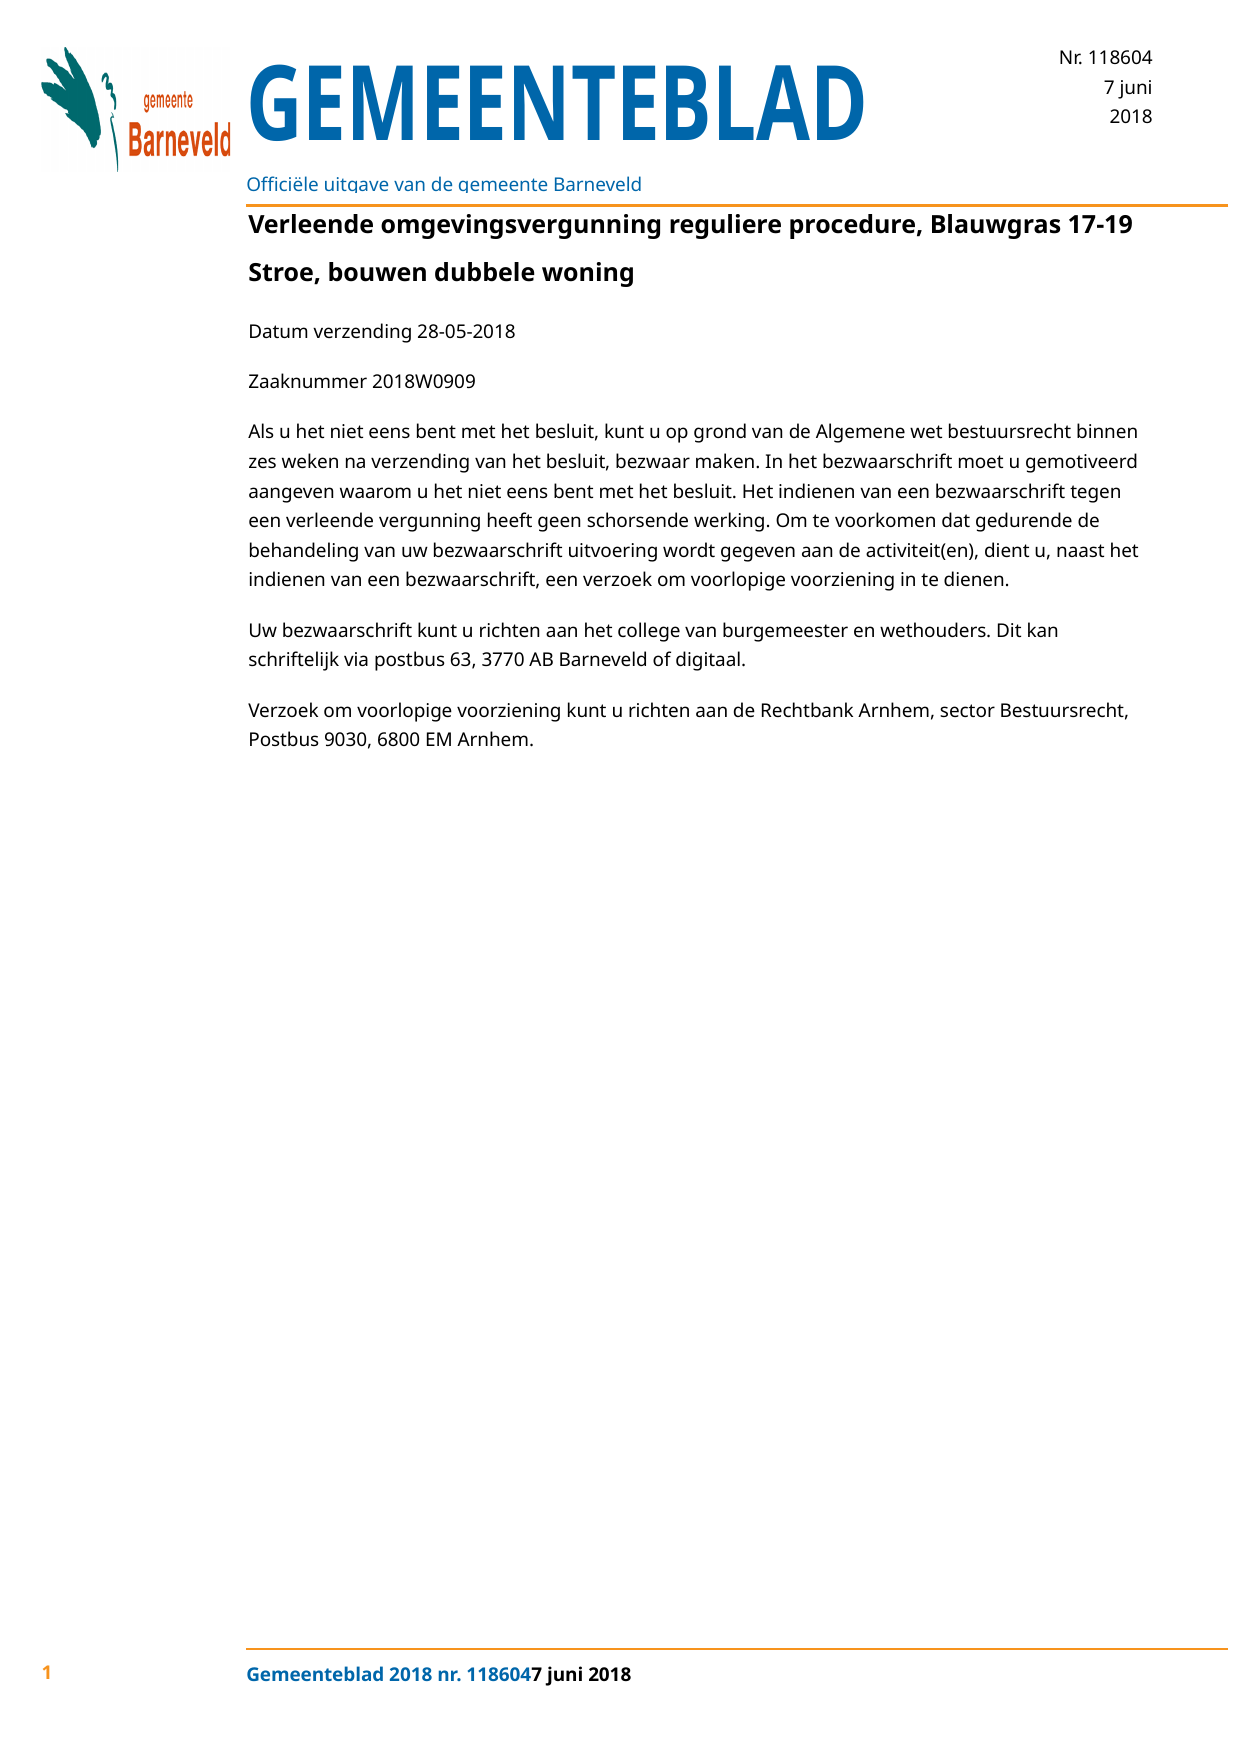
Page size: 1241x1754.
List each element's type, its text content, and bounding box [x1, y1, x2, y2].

picture [41, 47, 231, 172]
text Verzoek om voorlopige voorziening kunt u richten aan de Rechtbank Arnhem, sector Bestuursrecht, Postbus 9030, 6800 EM Arnhem. [248, 697, 1152, 752]
text Verleende omgevingsvergunning reguliere procedure, Blauwgras 17-19 Stroe, bouwen dubbele woning [248, 207, 1152, 288]
text Zaaknummer 2018W0909 [248, 368, 1152, 394]
text Uw bezwaarschrift kunt u richten aan het college van burgemeester en wethouders. Dit kan schriftelijk via postbus 63, 3770 AB Barneveld of digitaal. [248, 617, 1152, 672]
text Als u het niet eens bent met het besluit, kunt u op grond van de Algemene wet bestuursrecht binnen zes weken na verzending van het besluit, bezwaar maken. In het bezwaarschrift moet u gemotiveerd aangeven waarom u het niet eens bent met het besluit. Het indienen van een bezwaarschrift tegen een verleende vergunning heeft geen schorsende werking. Om te voorkomen dat gedurende de behandeling van uw bezwaarschrift uitvoering wordt gegeven aan de activiteit(en), dient u, naast het indienen van een bezwaarschrift, een verzoek om voorlopige voorziening in te dienen. [248, 419, 1152, 592]
text Datum verzending 28-05-2018 [248, 318, 1152, 344]
